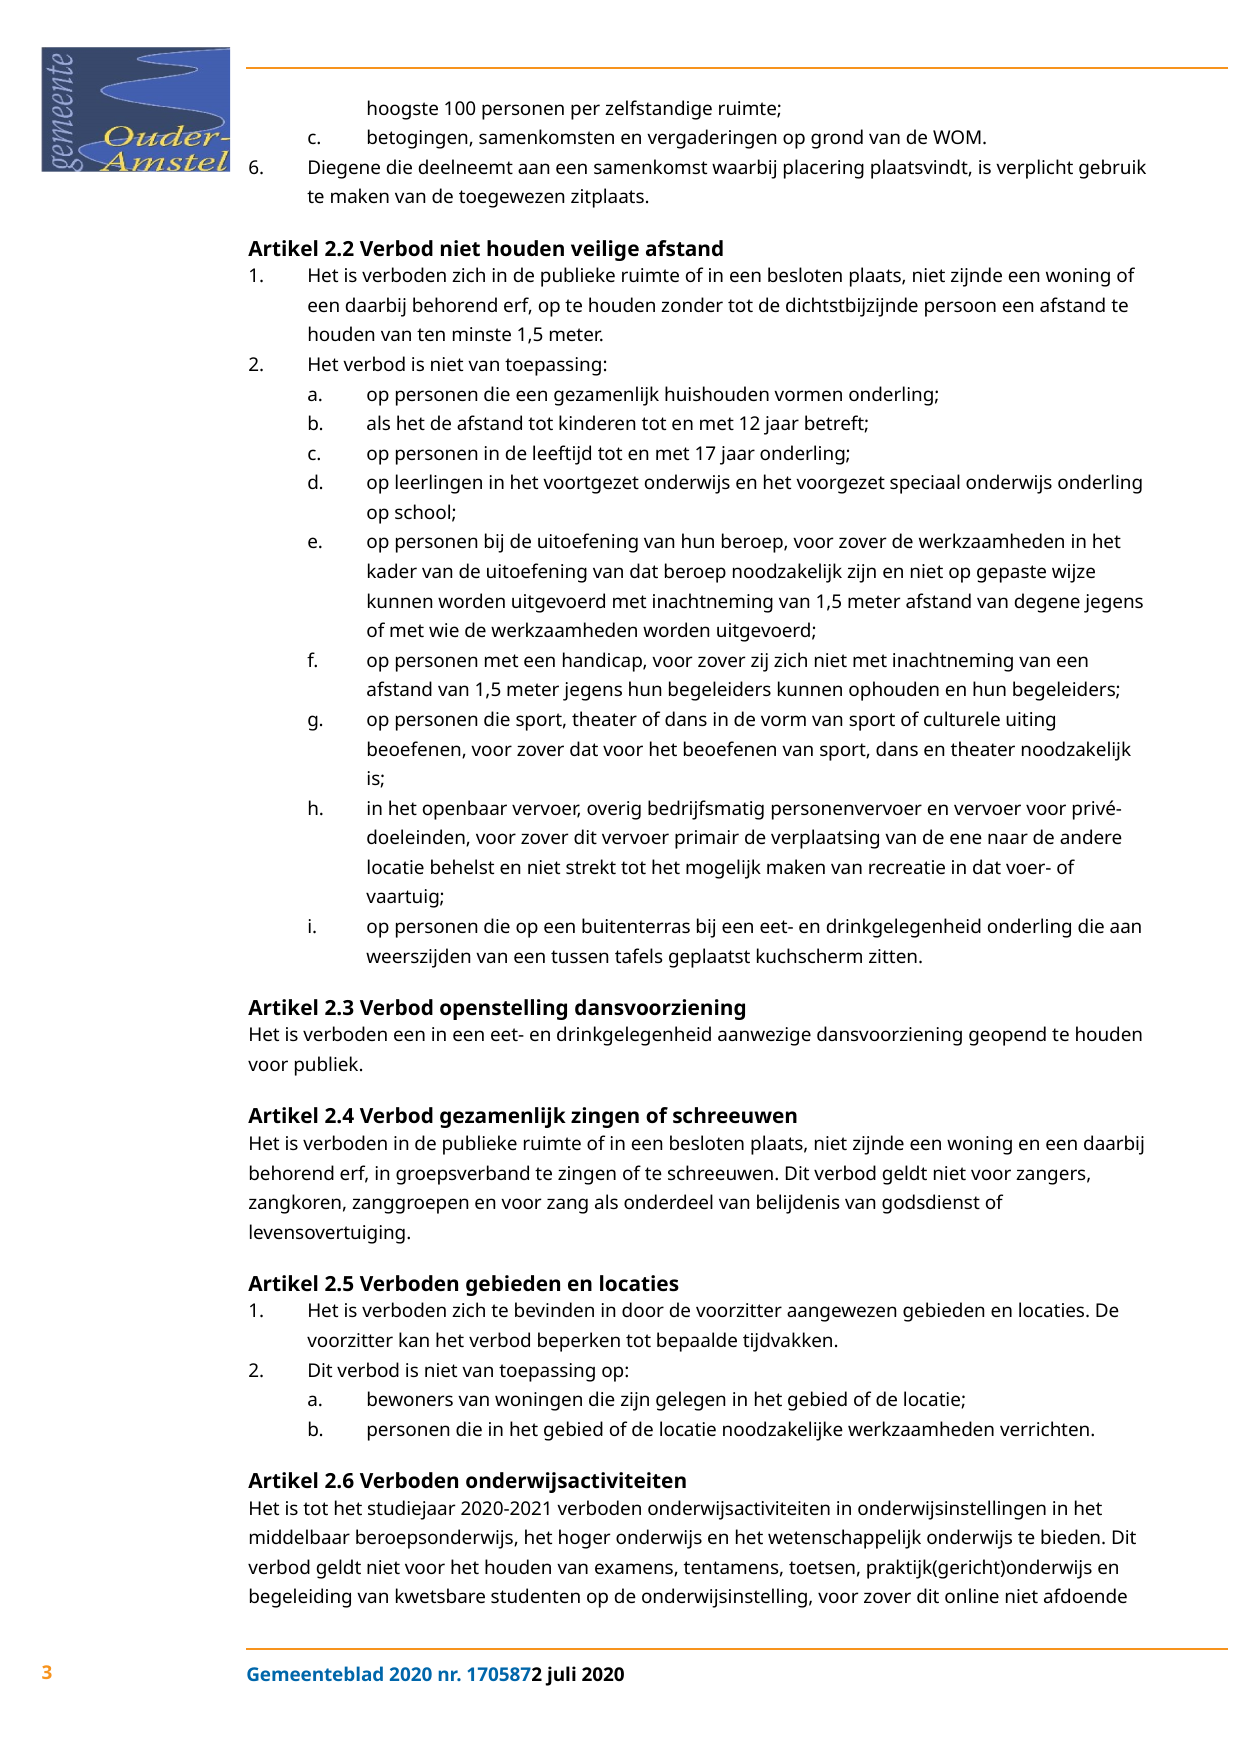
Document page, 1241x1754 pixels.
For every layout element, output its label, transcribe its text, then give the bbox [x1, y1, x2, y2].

text Artikel 2.3 Verbod openstelling dansvoorziening [248, 993, 1152, 1022]
list Diegene die deelneemt aan een samenkomst waarbij placering plaatsvindt, is verplicht gebruik te maken van de toegewezen zitplaats. [248, 154, 1152, 209]
list Dit verbod is niet van toepassing op: [248, 1357, 1152, 1383]
list hoogste 100 personen per zelfstandige ruimte; [307, 95, 1152, 121]
list Het verbod is niet van toepassing: [248, 351, 1152, 377]
list Het is verboden zich te bevinden in door de voorzitter aangewezen gebieden en locaties. De voorzitter kan het verbod beperken tot bepaalde tijdvakken. [248, 1298, 1152, 1353]
text Het is verboden een in een eet- en drinkgelegenheid aanwezige dansvoorziening geopend te houden voor publiek. [248, 1022, 1152, 1077]
list op personen in de leeftijd tot en met 17 jaar onderling; [307, 440, 1152, 466]
list op personen met een handicap, voor zover zij zich niet met inachtneming van een afstand van 1,5 meter jegens hun begeleiders kunnen ophouden en hun begeleiders; [307, 647, 1152, 702]
text Het is verboden in de publieke ruimte of in een besloten plaats, niet zijnde een woning en een daarbij behorend erf, in groepsverband te zingen of te schreeuwen. Dit verbod geldt niet voor zangers, zangkoren, zanggroepen en voor zang als onderdeel van belijdenis van godsdienst of levensovertuiging. [248, 1130, 1152, 1244]
list op personen die een gezamenlijk huishouden vormen onderling; [307, 381, 1152, 406]
list op leerlingen in het voortgezet onderwijs en het voorgezet speciaal onderwijs onderling op school; [307, 469, 1152, 525]
list op personen die sport, theater of dans in de vorm van sport of culturele uiting beoefenen, voor zover dat voor het beoefenen van sport, dans en theater noodzakelijk is; [307, 706, 1152, 791]
picture [41, 47, 231, 172]
list als het de afstand tot kinderen tot en met 12 jaar betreft; [307, 410, 1152, 436]
list betogingen, samenkomsten en vergaderingen op grond van de WOM. [307, 124, 1152, 150]
text Artikel 2.2 Verbod niet houden veilige afstand [248, 234, 1152, 262]
text Artikel 2.5 Verboden gebieden en locaties [248, 1269, 1152, 1298]
list personen die in het gebied of de locatie noodzakelijke werkzaamheden verrichten. [307, 1416, 1152, 1442]
text Artikel 2.4 Verbod gezamenlijk zingen of schreeuwen [248, 1102, 1152, 1130]
text Artikel 2.6 Verboden onderwijsactiviteiten [248, 1466, 1152, 1495]
list Het is verboden zich in de publieke ruimte of in een besloten plaats, niet zijnde een woning of een daarbij behorend erf, op te houden zonder tot de dichtstbijzijnde persoon een afstand te houden van ten minste 1,5 meter. [248, 262, 1152, 347]
list op personen bij de uitoefening van hun beroep, voor zover de werkzaamheden in het kader van de uitoefening van dat beroep noodzakelijk zijn en niet op gepaste wijze kunnen worden uitgevoerd met inachtneming van 1,5 meter afstand van degene jegens of met wie de werkzaamheden worden uitgevoerd; [307, 529, 1152, 643]
text Het is tot het studiejaar 2020-2021 verboden onderwijsactiviteiten in onderwijsinstellingen in het middelbaar beroepsonderwijs, het hoger onderwijs en het wetenschappelijk onderwijs te bieden. Dit verbod geldt niet voor het houden van examens, tentamens, toetsen, praktijk(gericht)onderwijs en begeleiding van kwetsbare studenten op de onderwijsinstelling, voor zover dit online niet afdoende [248, 1495, 1152, 1609]
list in het openbaar vervoer, overig bedrijfsmatig personenvervoer en vervoer voor privé-doeleinden, voor zover dit vervoer primair de verplaatsing van de ene naar de andere locatie behelst en niet strekt tot het mogelijk maken van recreatie in dat voer- of vaartuig; [307, 795, 1152, 909]
list bewoners van woningen die zijn gelegen in het gebied of de locatie; [307, 1386, 1152, 1412]
list op personen die op een buitenterras bij een eet- en drinkgelegenheid onderling die aan weerszijden van een tussen tafels geplaatst kuchscherm zitten. [307, 913, 1152, 968]
